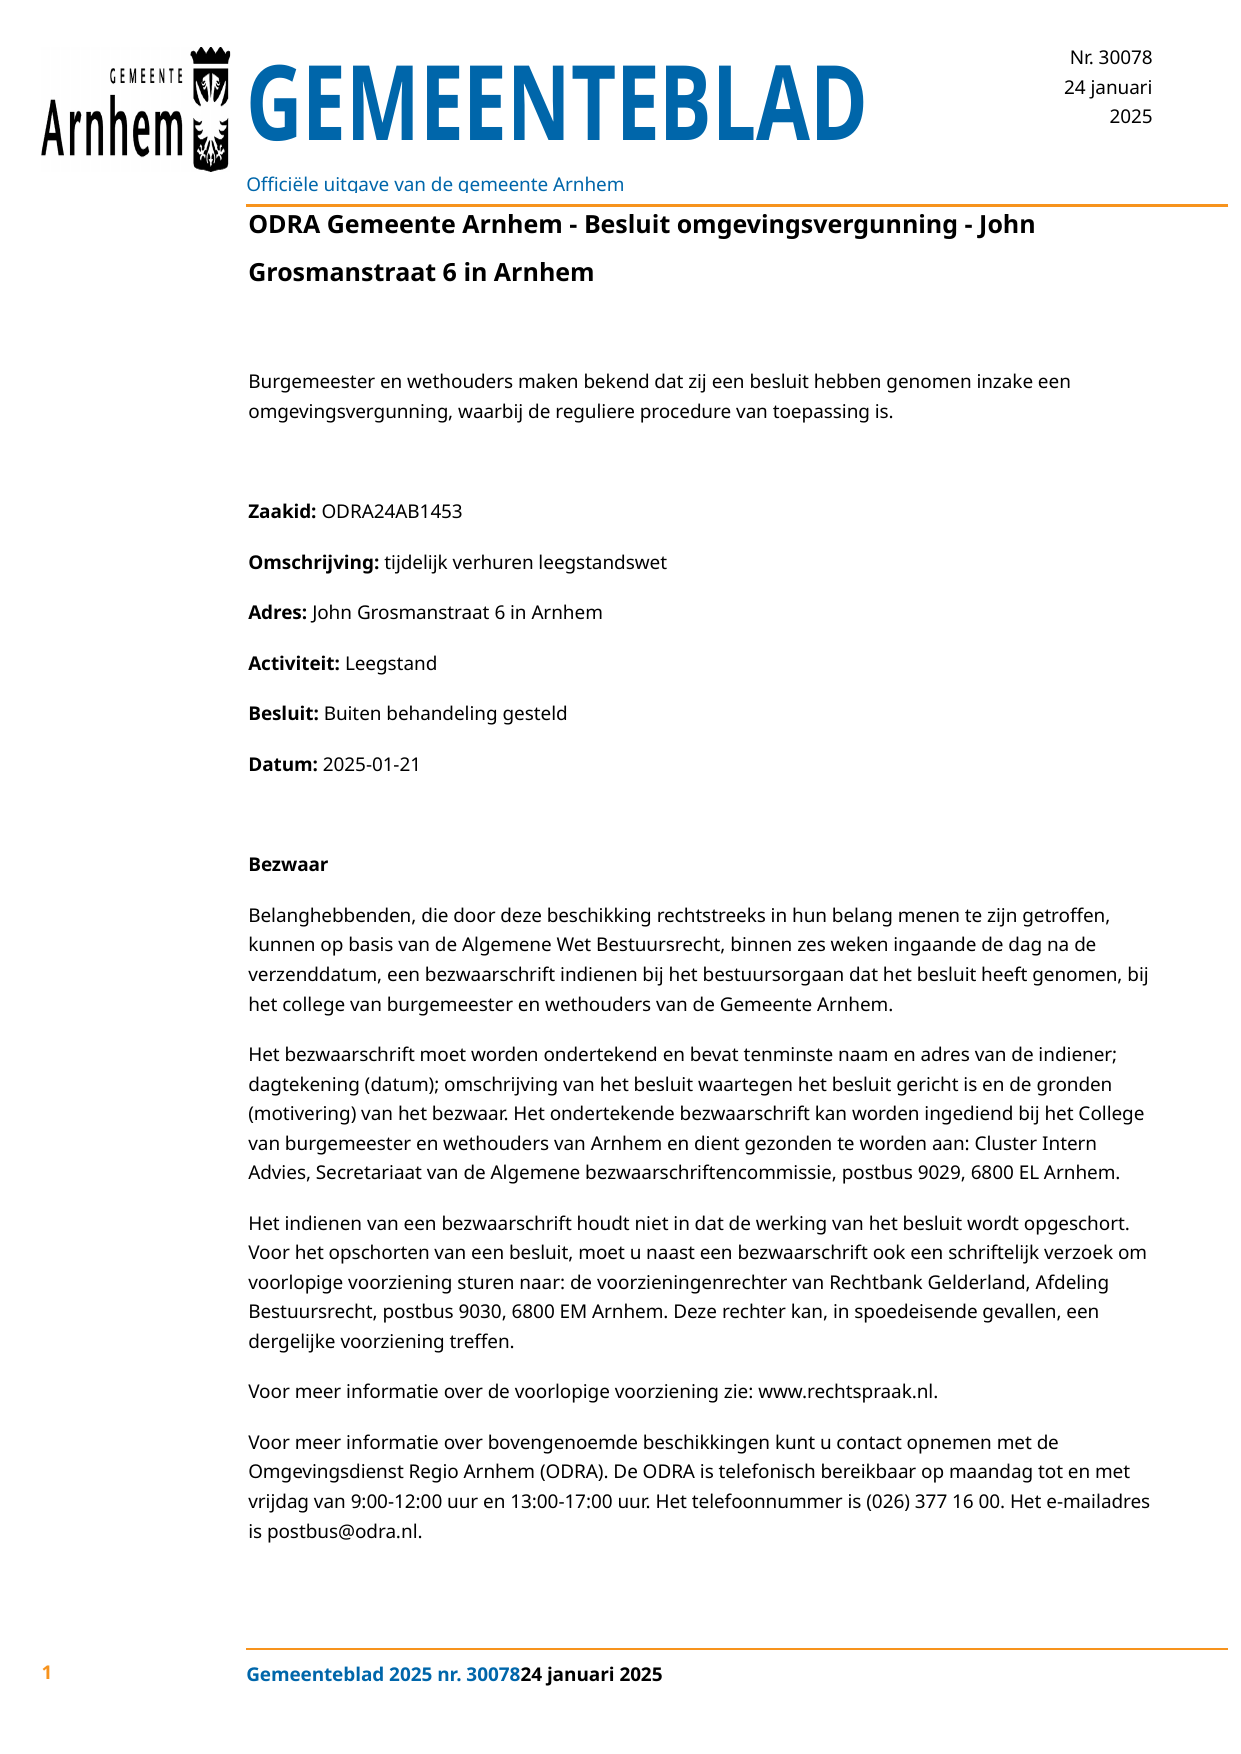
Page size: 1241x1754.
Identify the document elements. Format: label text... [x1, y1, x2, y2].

text Burgemeester en wethouders maken bekend dat zij een besluit hebben genomen inzake een omgevingsvergunning, waarbij de reguliere procedure van toepassing is. [248, 368, 1152, 424]
text Besluit: Buiten behandeling gesteld [248, 700, 1152, 726]
text Het bezwaarschrift moet worden ondertekend en bevat tenminste naam en adres van de indiener; dagtekening (datum); omschrijving van het besluit waartegen het besluit gericht is en de gronden (motivering) van het bezwaar. Het ondertekende bezwaarschrift kan worden ingediend bij het College van burgemeester en wethouders van Arnhem en dient gezonden te worden aan: Cluster Intern Advies, Secretariaat van de Algemene bezwaarschriftencommissie, postbus 9029, 6800 EL Arnhem. [248, 1041, 1152, 1185]
text Voor meer informatie over bovengenoemde beschikkingen kunt u contact opnemen met de Omgevingsdienst Regio Arnhem (ODRA). De ODRA is telefonisch bereikbaar op maandag tot en met vrijdag van 9:00-12:00 uur en 13:00-17:00 uur. Het telefoonnummer is (026) 377 16 00. Het e-mailadres is postbus@odra.nl. [248, 1429, 1152, 1544]
picture [41, 47, 231, 172]
text Het indienen van een bezwaarschrift houdt niet in dat de werking van het besluit wordt opgeschort. Voor het opschorten van een besluit, moet u naast een bezwaarschrift ook een schriftelijk verzoek om voorlopige voorziening sturen naar: de voorzieningenrechter van Rechtbank Gelderland, Afdeling Bestuursrecht, postbus 9030, 6800 EM Arnhem. Deze rechter kan, in spoedeisende gevallen, een dergelijke voorziening treffen. [248, 1210, 1152, 1354]
text Voor meer informatie over de voorlopige voorziening zie: www.rechtspraak.nl. [248, 1379, 1152, 1404]
text ODRA Gemeente Arnhem - Besluit omgevingsvergunning - John Grosmanstraat 6 in Arnhem [248, 207, 1152, 288]
text Bezwaar [248, 852, 1152, 877]
text Omschrijving: tijdelijk verhuren leegstandswet [248, 549, 1152, 575]
text Adres: John Grosmanstraat 6 in Arnhem [248, 599, 1152, 625]
text Activiteit: Leegstand [248, 650, 1152, 676]
text Datum: 2025-01-21 [248, 751, 1152, 777]
text Belanghebbenden, die door deze beschikking rechtstreeks in hun belang menen te zijn getroffen, kunnen op basis van de Algemene Wet Bestuursrecht, binnen zes weken ingaande de dag na de verzenddatum, een bezwaarschrift indienen bij het bestuursorgaan dat het besluit heeft genomen, bij het college van burgemeester en wethouders van de Gemeente Arnhem. [248, 902, 1152, 1017]
text Zaakid: ODRA24AB1453 [248, 499, 1152, 524]
